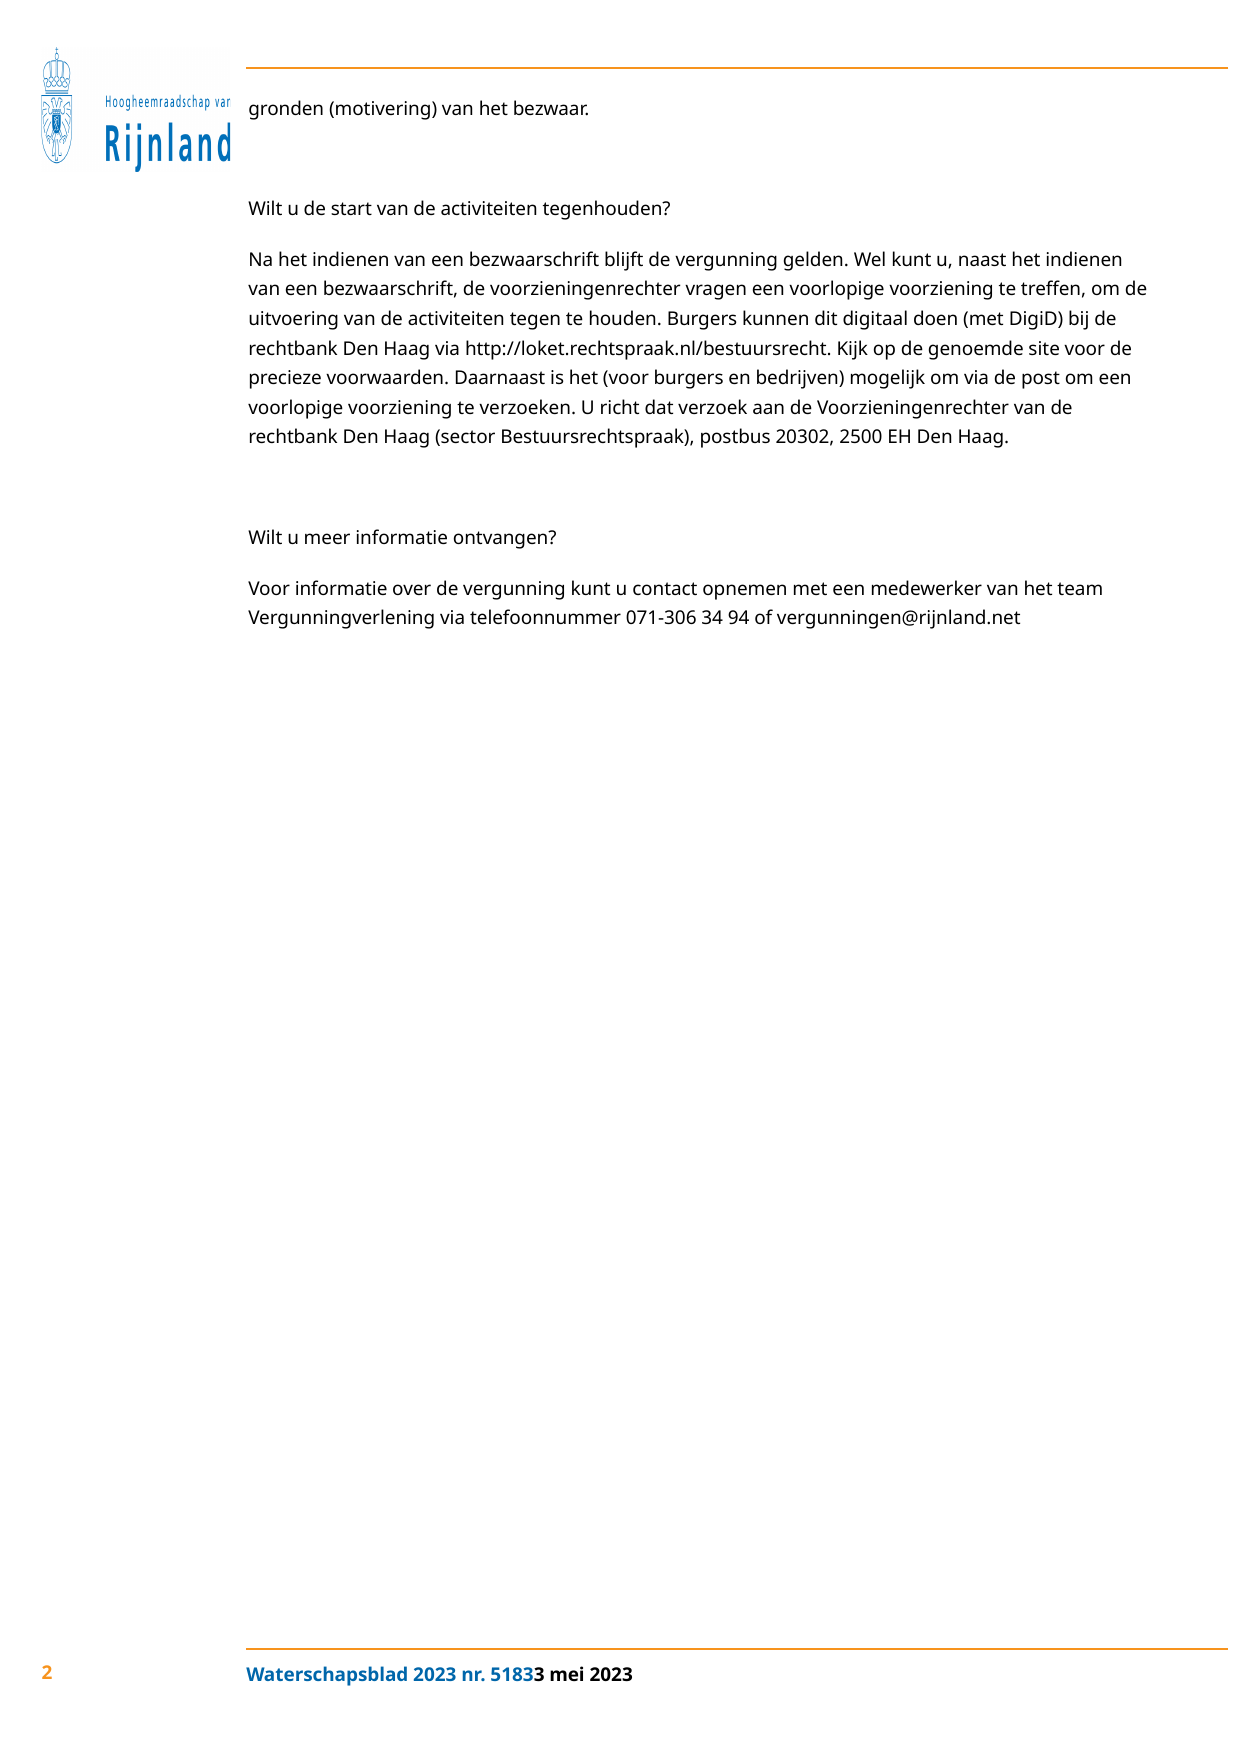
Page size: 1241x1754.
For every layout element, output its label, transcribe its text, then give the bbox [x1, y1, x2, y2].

picture [41, 47, 231, 172]
text Voor informatie over de vergunning kunt u contact opnemen met een medewerker van het team Vergunningverlening via telefoonnummer 071-306 34 94 of vergunningen@rijnland.net [248, 575, 1152, 630]
text Wilt u meer informatie ontvangen? [248, 524, 1152, 550]
text Na het indienen van een bezwaarschrift blijft de vergunning gelden. Wel kunt u, naast het indienen van een bezwaarschrift, de voorzieningenrechter vragen een voorlopige voorziening te treffen, om de uitvoering van de activiteiten tegen te houden. Burgers kunnen dit digitaal doen (met DigiD) bij de rechtbank Den Haag via http://loket.rechtspraak.nl/bestuursrecht. Kijk op de genoemde site voor de precieze voorwaarden. Daarnaast is het (voor burgers en bedrijven) mogelijk om via de post om een voorlopige voorziening te verzoeken. U richt dat verzoek aan de Voorzieningenrechter van de rechtbank Den Haag (sector Bestuursrechtspraak), postbus 20302, 2500 EH Den Haag. [248, 246, 1152, 449]
text gronden (motivering) van het bezwaar. [248, 95, 1152, 121]
text Wilt u de start van de activiteiten tegenhouden? [248, 196, 1152, 221]
